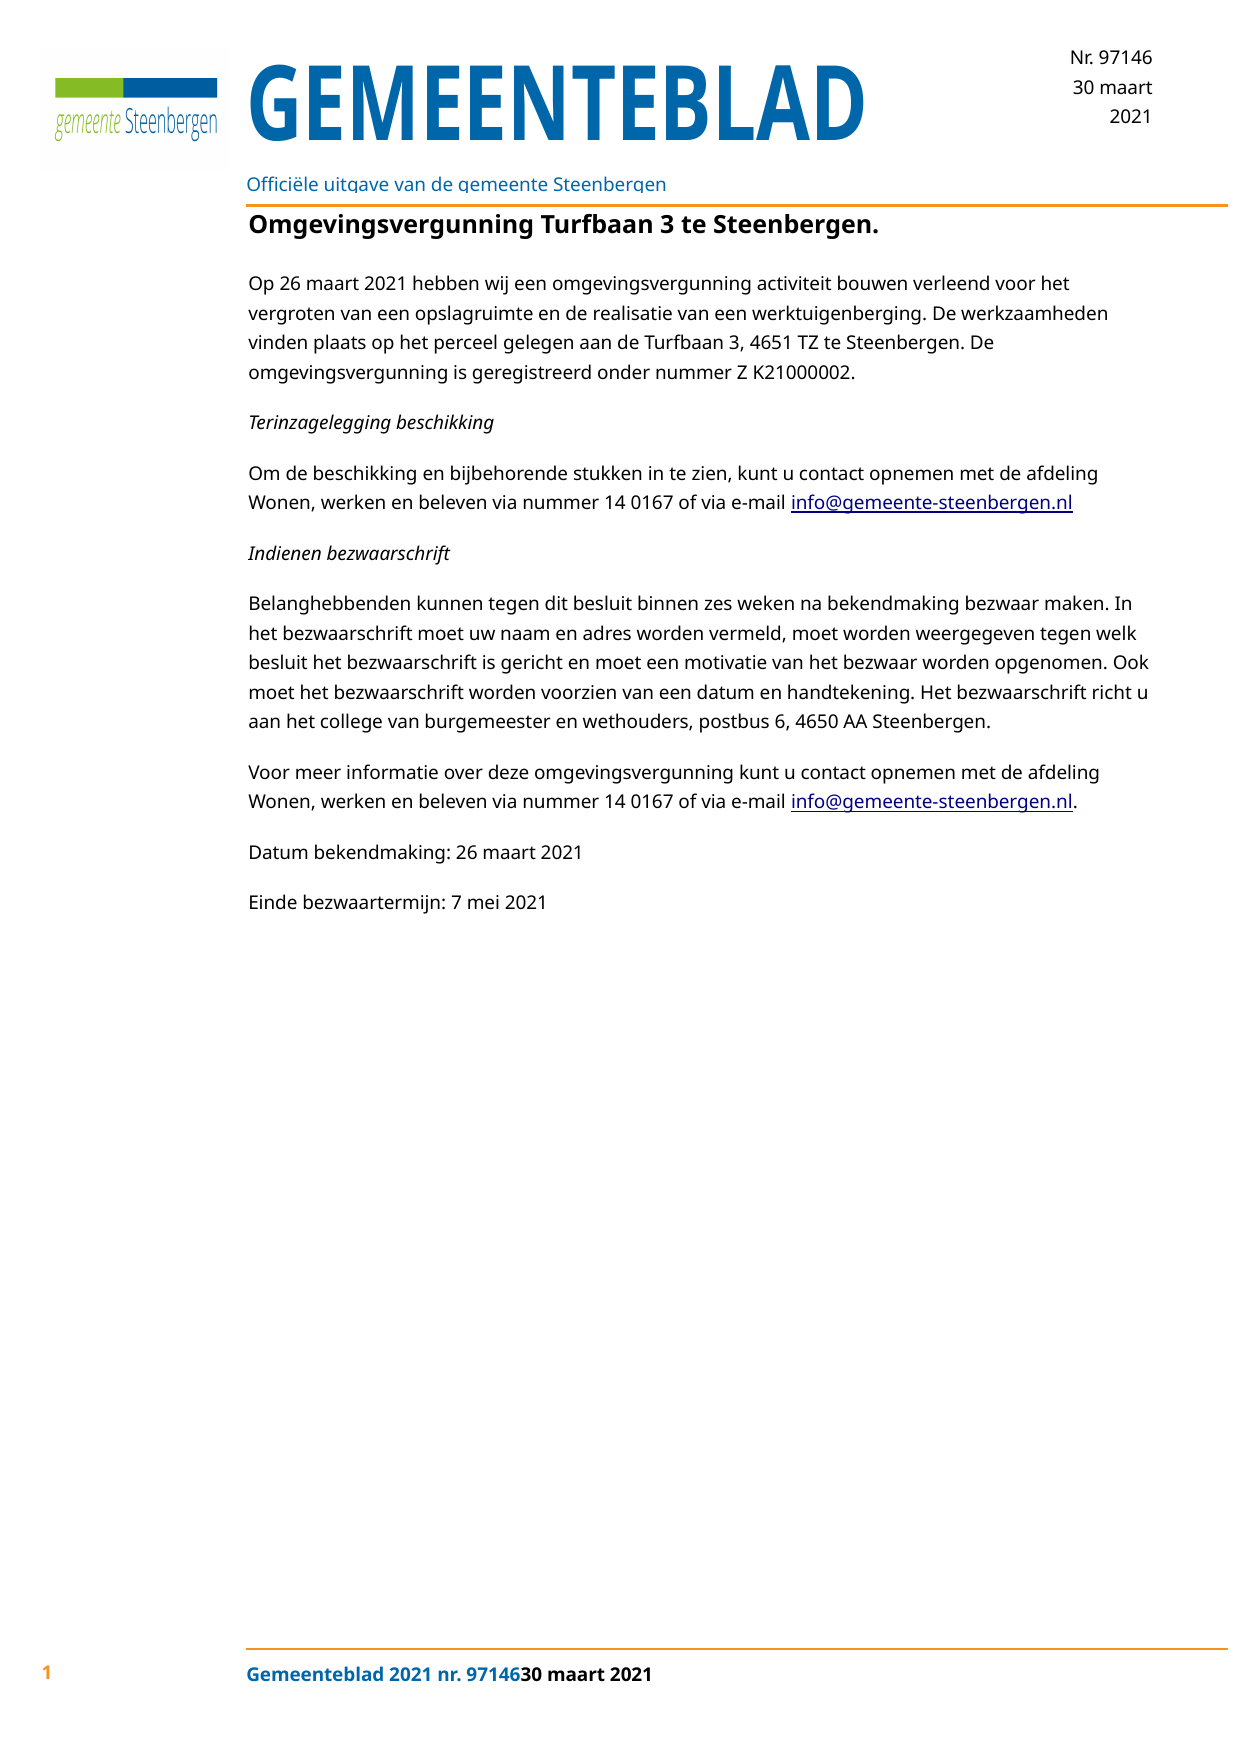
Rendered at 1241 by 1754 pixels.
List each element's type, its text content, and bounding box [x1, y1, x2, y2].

text Voor meer informatie over deze omgevingsvergunning kunt u contact opnemen met de afdeling Wonen, werken en beleven via nummer 14 0167 of via e-mail info@gemeente-steenbergen.nl. [248, 759, 1152, 814]
text Omgevingsvergunning Turfbaan 3 te Steenbergen. [248, 207, 1152, 241]
text Terinzagelegging beschikking [248, 409, 1152, 435]
text Indienen bezwaarschrift [248, 540, 1152, 566]
picture [41, 47, 231, 172]
text Op 26 maart 2021 hebben wij een omgevingsvergunning activiteit bouwen verleend voor het vergroten van een opslagruimte en de realisatie van een werktuigenberging. De werkzaamheden vinden plaats op het perceel gelegen aan de Turfbaan 3, 4651 TZ te Steenbergen. De omgevingsvergunning is geregistreerd onder nummer Z K21000002. [248, 270, 1152, 385]
text Einde bezwaartermijn: 7 mei 2021 [248, 889, 1152, 915]
text Belanghebbenden kunnen tegen dit besluit binnen zes weken na bekendmaking bezwaar maken. In het bezwaarschrift moet uw naam en adres worden vermeld, moet worden weergegeven tegen welk besluit het bezwaarschrift is gericht en moet een motivatie van het bezwaar worden opgenomen. Ook moet het bezwaarschrift worden voorzien van een datum en handtekening. Het bezwaarschrift richt u aan het college van burgemeester en wethouders, postbus 6, 4650 AA Steenbergen. [248, 590, 1152, 734]
text Om de beschikking en bijbehorende stukken in te zien, kunt u contact opnemen met de afdeling Wonen, werken en beleven via nummer 14 0167 of via e-mail info@gemeente-steenbergen.nl [248, 460, 1152, 515]
text Datum bekendmaking: 26 maart 2021 [248, 839, 1152, 865]
